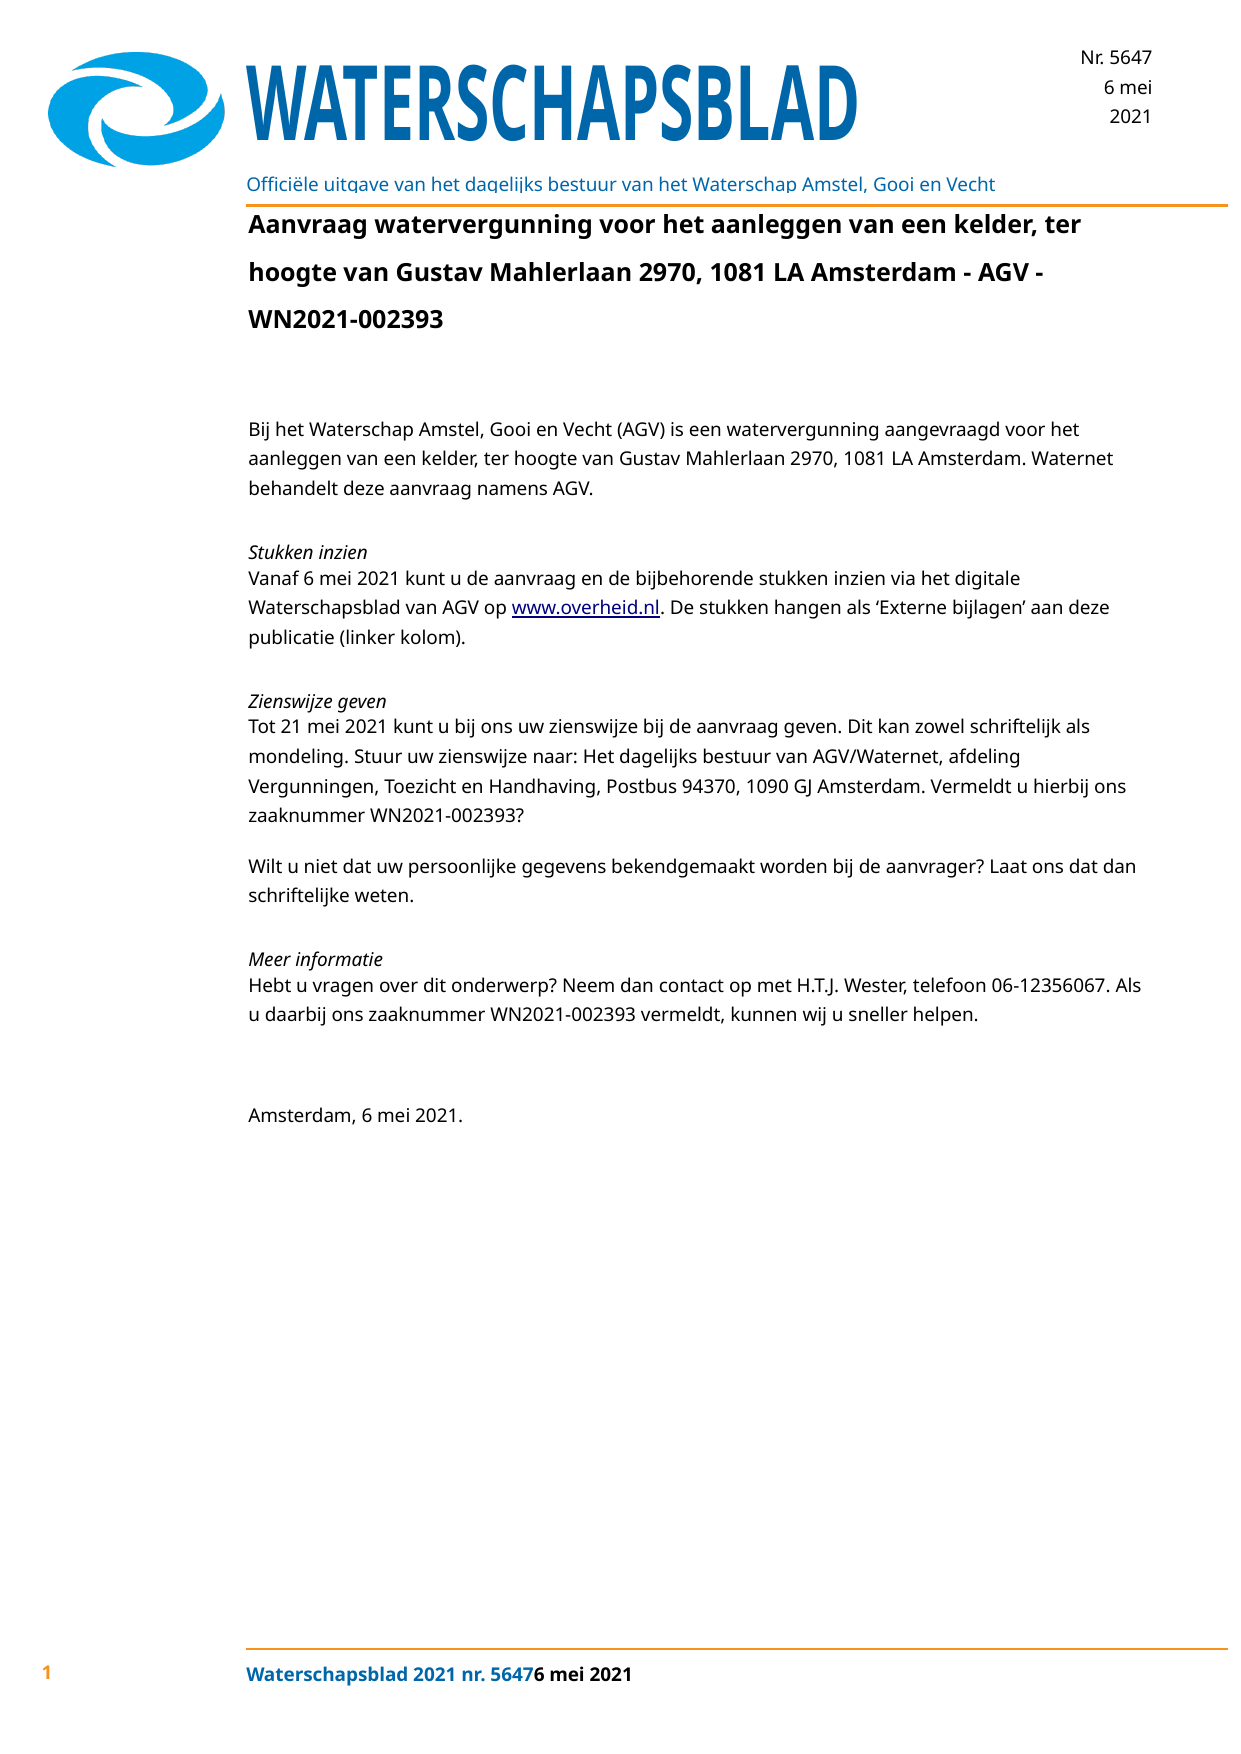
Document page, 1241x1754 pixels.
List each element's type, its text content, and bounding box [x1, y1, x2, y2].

picture [41, 47, 231, 172]
text Meer informatie [248, 946, 1152, 972]
text Bij het Waterschap Amstel, Gooi en Vecht (AGV) is een watervergunning aangevraagd voor het aanleggen van een kelder, ter hoogte van Gustav Mahlerlaan 2970, 1081 LA Amsterdam. Waternet behandelt deze aanvraag namens AGV. [248, 416, 1152, 501]
text Hebt u vragen over dit onderwerp? Neem dan contact op met H.T.J. Wester, telefoon 06-12356067. Als u daarbij ons zaaknummer WN2021-002393 vermeldt, kunnen wij u sneller helpen. [248, 972, 1152, 1027]
text Stukken inzien [248, 539, 1152, 565]
text Tot 21 mei 2021 kunt u bij ons uw zienswijze bij de aanvraag geven. Dit kan zowel schriftelijk als mondeling. Stuur uw zienswijze naar: Het dagelijks bestuur van AGV/Waternet, afdeling Vergunningen, Toezicht en Handhaving, Postbus 94370, 1090 GJ Amsterdam. Vermeldt u hierbij ons zaaknummer WN2021-002393? [248, 714, 1152, 828]
text Aanvraag watervergunning voor het aanleggen van een kelder, ter hoogte van Gustav Mahlerlaan 2970, 1081 LA Amsterdam - AGV - WN2021-002393 [248, 207, 1152, 336]
text Zienswijze geven [248, 688, 1152, 714]
text Wilt u niet dat uw persoonlijke gegevens bekendgemaakt worden bij de aanvrager? Laat ons dat dan schriftelijke weten. [248, 853, 1152, 908]
text Amsterdam, 6 mei 2021. [248, 1102, 1152, 1128]
text Vanaf 6 mei 2021 kunt u de aanvraag en de bijbehorende stukken inzien via het digitale Waterschapsblad van AGV op www.overheid.nl. De stukken hangen als ‘Externe bijlagen’ aan deze publicatie (linker kolom). [248, 565, 1152, 650]
